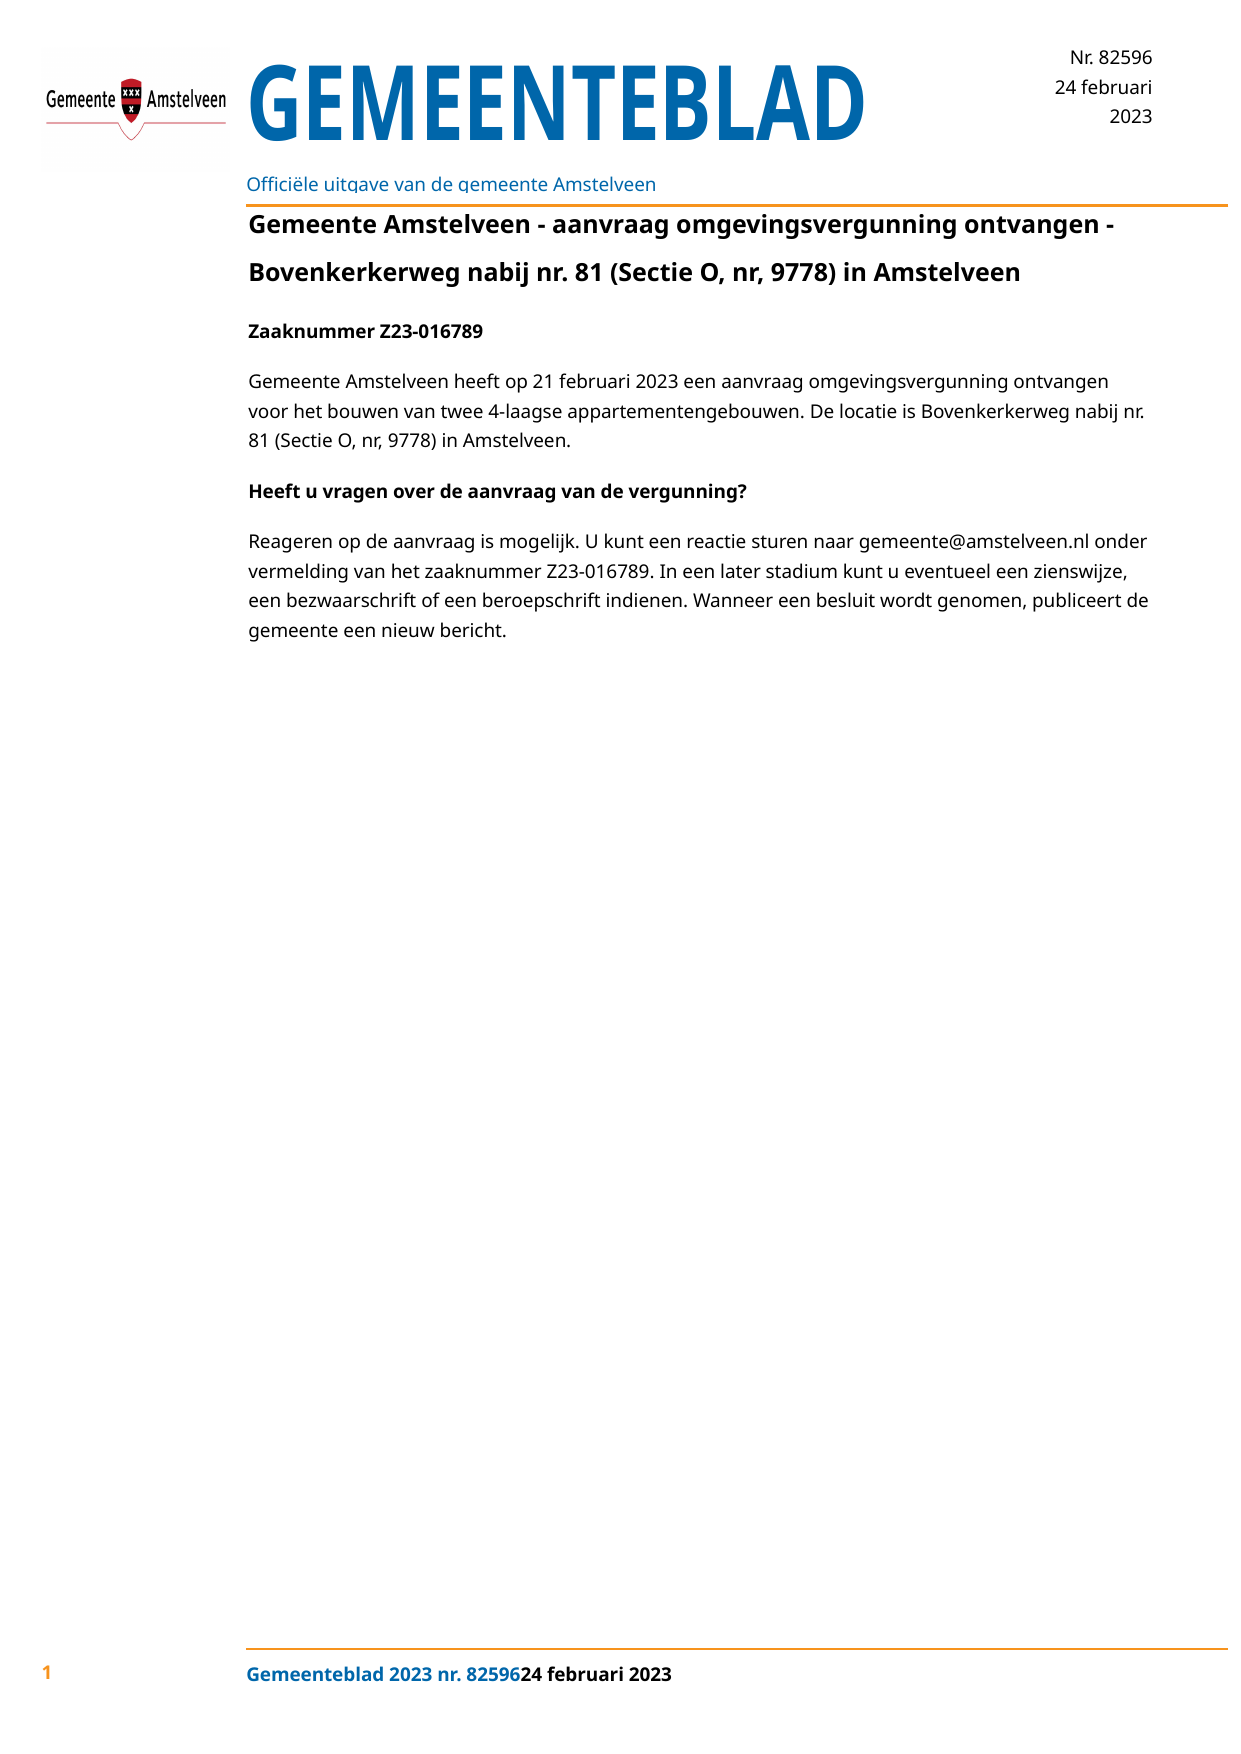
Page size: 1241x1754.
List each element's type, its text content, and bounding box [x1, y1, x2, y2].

text Gemeente Amstelveen heeft op 21 februari 2023 een aanvraag omgevingsvergunning ontvangen voor het bouwen van twee 4-laagse appartementengebouwen. De locatie is Bovenkerkerweg nabij nr. 81 (Sectie O, nr, 9778) in Amstelveen. [248, 368, 1152, 453]
text Gemeente Amstelveen - aanvraag omgevingsvergunning ontvangen - Bovenkerkerweg nabij nr. 81 (Sectie O, nr, 9778) in Amstelveen [248, 207, 1152, 288]
picture [41, 47, 231, 172]
text Zaaknummer Z23-016789 [248, 318, 1152, 344]
text Reageren op de aanvraag is mogelijk. U kunt een reactie sturen naar gemeente@amstelveen.nl onder vermelding van het zaaknummer Z23-016789. In een later stadium kunt u eventueel een zienswijze, een bezwaarschrift of een beroepschrift indienen. Wanneer een besluit wordt genomen, publiceert de gemeente een nieuw bericht. [248, 528, 1152, 643]
text Heeft u vragen over de aanvraag van de vergunning? [248, 478, 1152, 504]
